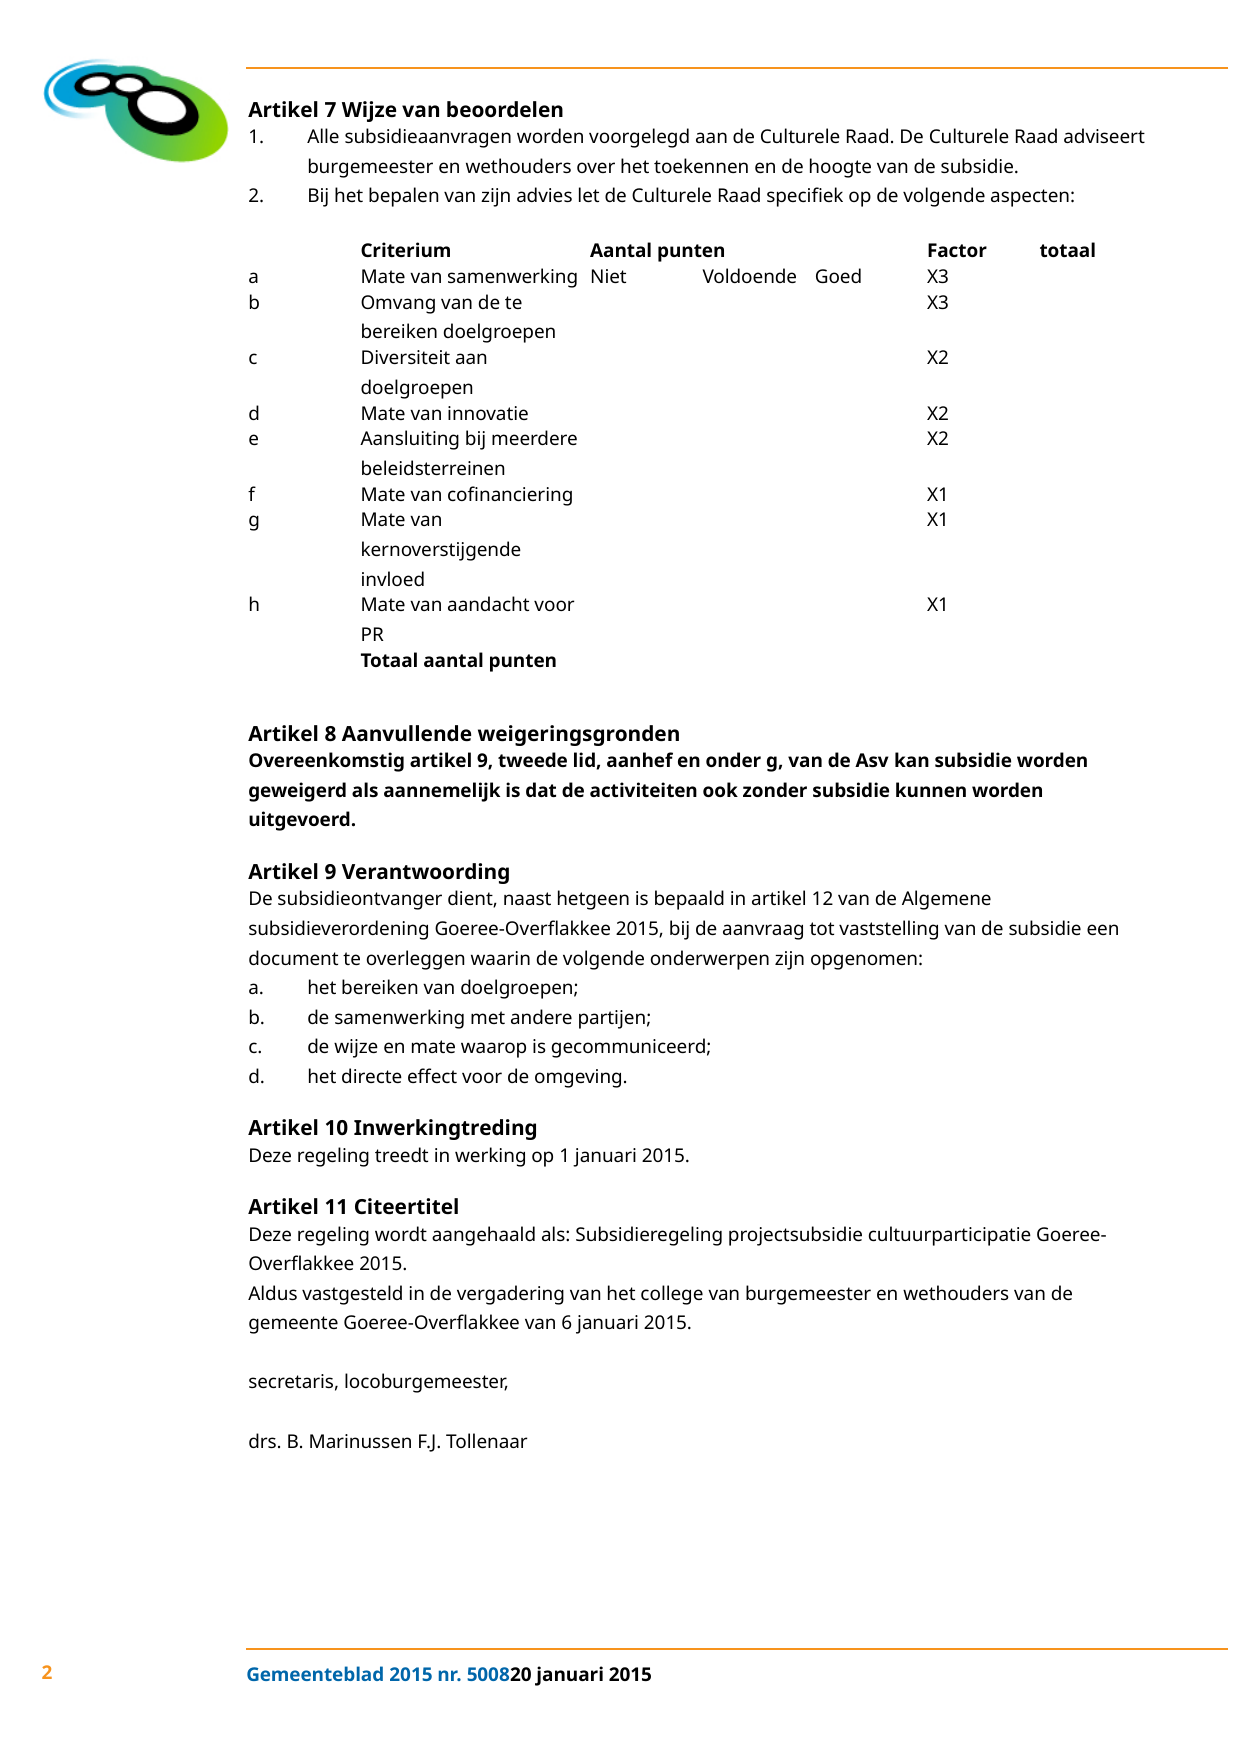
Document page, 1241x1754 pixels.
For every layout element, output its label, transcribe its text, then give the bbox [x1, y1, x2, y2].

table_cell Goed [815, 264, 927, 289]
table_header totaal [1039, 238, 1152, 263]
table_cell [702, 400, 814, 426]
table_cell [815, 591, 927, 647]
table_cell [815, 400, 927, 426]
text drs. B. Marinussen F.J. Tollenaar [248, 1428, 1152, 1453]
table_cell [702, 345, 814, 400]
table_cell [590, 647, 702, 672]
table_cell [927, 647, 1039, 672]
table_cell Mate van samenwerking [360, 264, 590, 289]
text Artikel 11 Citeertitel [248, 1192, 1152, 1221]
table_cell [590, 591, 702, 647]
table_cell X1 [927, 507, 1039, 591]
table_cell [1039, 426, 1152, 481]
table_cell X1 [927, 481, 1039, 507]
text De subsidieontvanger dient, naast hetgeen is bepaald in artikel 12 van de Algemene subsidieverordening Goeree-Overflakkee 2015, bij de aanvraag tot vaststelling van de subsidie een document te overleggen waarin de volgende onderwerpen zijn opgenomen: [248, 886, 1152, 970]
table_cell [815, 426, 927, 481]
table_cell a [248, 264, 360, 289]
table_cell [1039, 591, 1152, 647]
table_cell [1039, 345, 1152, 400]
table_cell Mate van innovatie [360, 400, 590, 426]
table_cell Totaal aantal punten [360, 647, 590, 672]
picture [41, 47, 231, 172]
table_cell [815, 481, 927, 507]
table_cell Aansluiting bij meerdere beleidsterreinen [360, 426, 590, 481]
table_cell [1039, 264, 1152, 289]
table_cell [702, 289, 814, 344]
table_cell X3 [927, 264, 1039, 289]
table_cell [815, 507, 927, 591]
table_cell Omvang van de te bereiken doelgroepen [360, 289, 590, 344]
text Deze regeling treedt in werking op 1 januari 2015. [248, 1142, 1152, 1168]
table_cell h [248, 591, 360, 647]
text Artikel 7 Wijze van beoordelen [248, 95, 1152, 123]
table_cell [702, 426, 814, 481]
table_header Factor [927, 238, 1039, 263]
table_cell [1039, 289, 1152, 344]
table_cell [1039, 400, 1152, 426]
text Artikel 9 Verantwoording [248, 857, 1152, 886]
text Deze regeling wordt aangehaald als: Subsidieregeling projectsubsidie cultuurparticipatie Goeree-Overflakkee 2015. [248, 1221, 1152, 1276]
list het bereiken van doelgroepen; [248, 974, 1152, 1000]
table_cell [702, 481, 814, 507]
table_cell Niet [590, 264, 702, 289]
table_cell Voldoende [702, 264, 814, 289]
table_cell [702, 647, 814, 672]
table_cell d [248, 400, 360, 426]
text Artikel 8 Aanvullende weigeringsgronden [248, 719, 1152, 747]
table_cell [590, 345, 702, 400]
table_cell [590, 507, 702, 591]
table_cell Diversiteit aan doelgroepen [360, 345, 590, 400]
table_cell f [248, 481, 360, 507]
table_cell X2 [927, 426, 1039, 481]
table_cell [815, 647, 927, 672]
table_header [248, 238, 360, 263]
list het directe effect voor de omgeving. [248, 1063, 1152, 1089]
table_cell [1039, 481, 1152, 507]
list Bij het bepalen van zijn advies let de Culturele Raad specifiek op de volgende aspecten: [248, 182, 1152, 208]
table_cell [1039, 507, 1152, 591]
table_cell [590, 426, 702, 481]
table_cell g [248, 507, 360, 591]
table_cell e [248, 426, 360, 481]
table_cell [590, 400, 702, 426]
table_cell Mate van aandacht voor PR [360, 591, 590, 647]
table_header Aantal punten [590, 238, 927, 263]
table_cell X3 [927, 289, 1039, 344]
list de samenwerking met andere partijen; [248, 1004, 1152, 1029]
table_cell c [248, 345, 360, 400]
text secretaris, locoburgemeester, [248, 1369, 1152, 1394]
table_cell b [248, 289, 360, 344]
table_cell [702, 507, 814, 591]
text Overeenkomstig artikel 9, tweede lid, aanhef en onder g, van de Asv kan subsidie worden geweigerd als aannemelijk is dat de activiteiten ook zonder subsidie kunnen worden uitgevoerd. [248, 747, 1152, 832]
list Alle subsidieaanvragen worden voorgelegd aan de Culturele Raad. De Culturele Raad adviseert burgemeester en wethouders over het toekennen en de hoogte van de subsidie. [248, 123, 1152, 178]
table_cell [590, 289, 702, 344]
table_cell [248, 647, 360, 672]
table_cell X2 [927, 400, 1039, 426]
table_header Criterium [360, 238, 590, 263]
table_cell X1 [927, 591, 1039, 647]
table_cell Mate van cofinanciering [360, 481, 590, 507]
table_cell [1039, 647, 1152, 672]
text Artikel 10 Inwerkingtreding [248, 1113, 1152, 1142]
table_cell Mate van kernoverstijgende invloed [360, 507, 590, 591]
text Aldus vastgesteld in de vergadering van het college van burgemeester en wethouders van de gemeente Goeree-Overflakkee van 6 januari 2015. [248, 1280, 1152, 1335]
table_cell [815, 345, 927, 400]
table_cell [590, 481, 702, 507]
table_cell X2 [927, 345, 1039, 400]
table_cell [815, 289, 927, 344]
table_cell [702, 591, 814, 647]
list de wijze en mate waarop is gecommuniceerd; [248, 1033, 1152, 1059]
